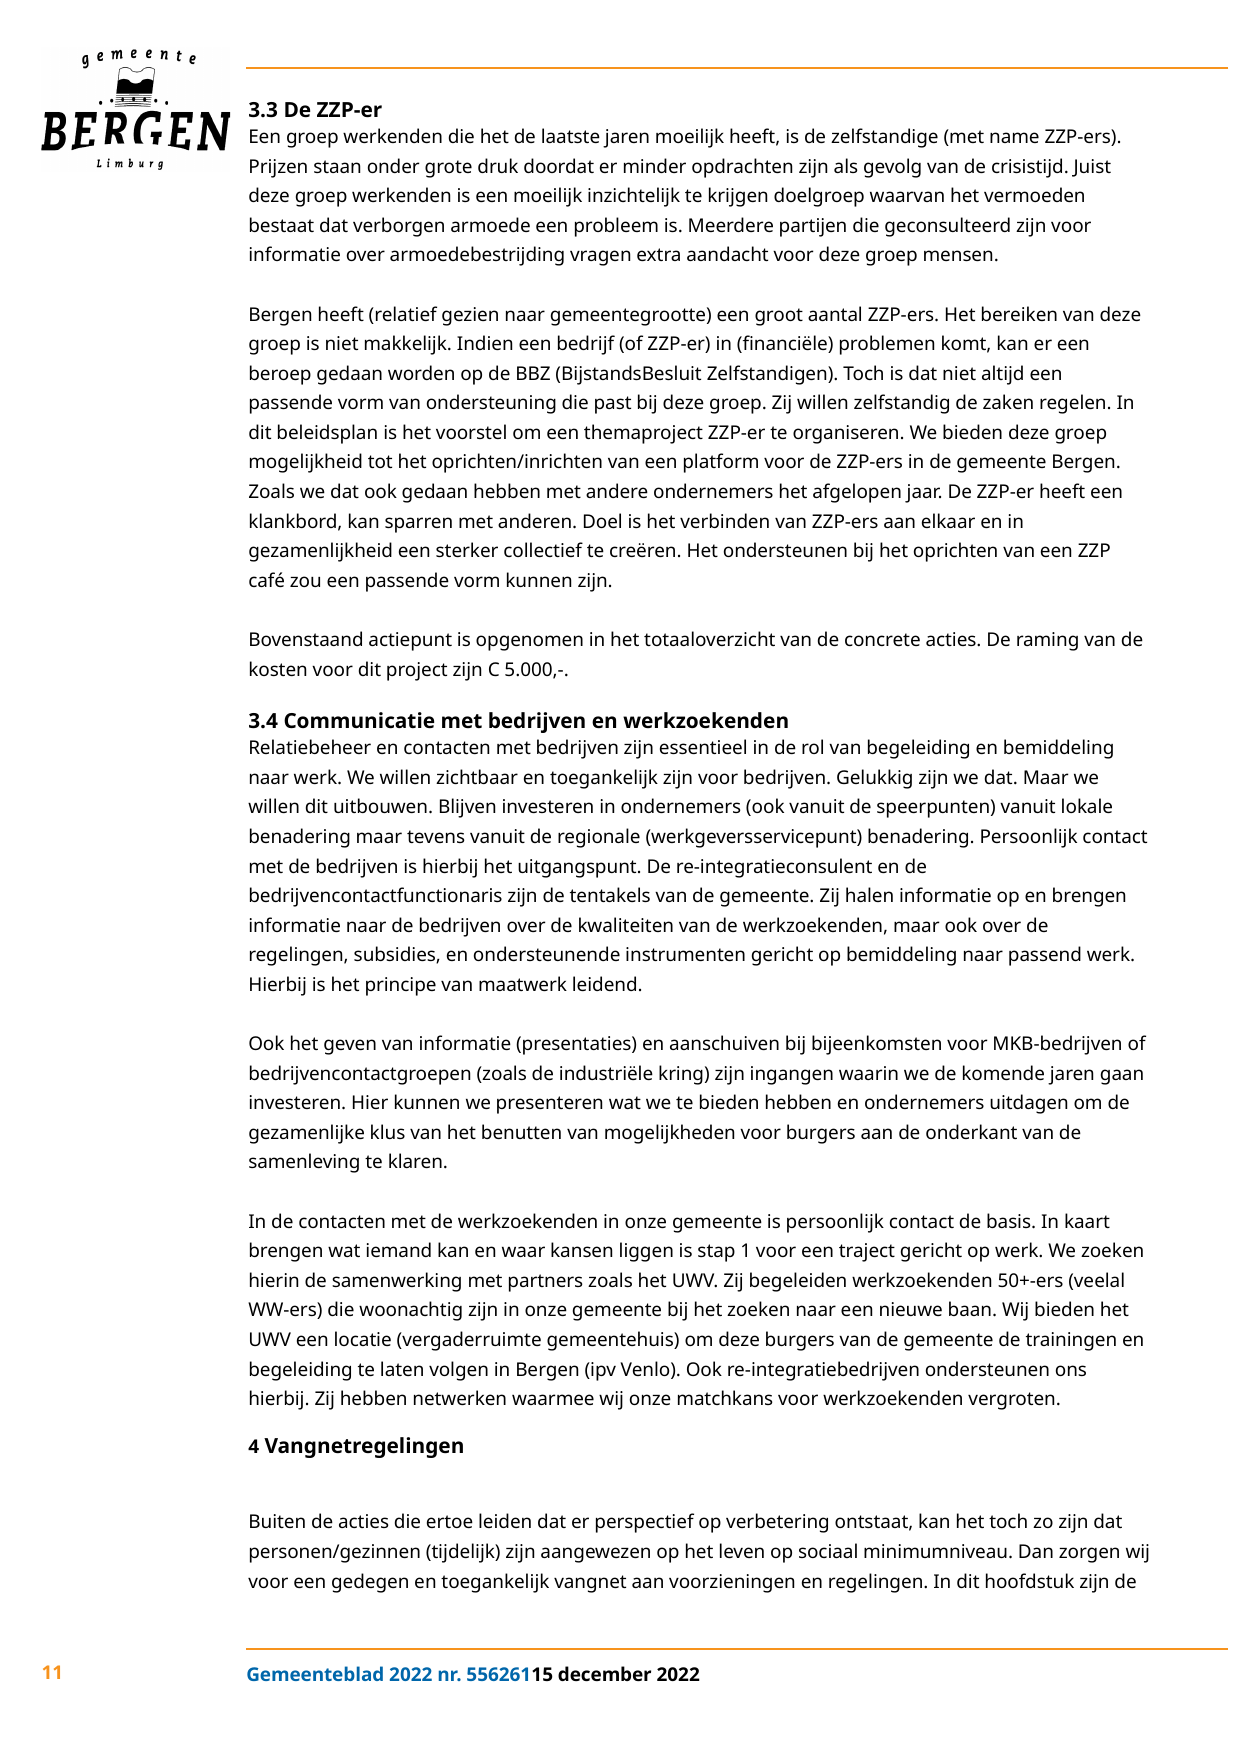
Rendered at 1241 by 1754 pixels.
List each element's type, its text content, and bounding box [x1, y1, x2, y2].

text 3.3 De ZZP-er [248, 95, 1152, 123]
text 4 Vangnetregelingen [248, 1431, 1152, 1459]
text Relatiebeheer en contacten met bedrijven zijn essentieel in de rol van begeleiding en bemiddeling naar werk. We willen zichtbaar en toegankelijk zijn voor bedrijven. Gelukkig zijn we dat. Maar we willen dit uitbouwen. Blijven investeren in ondernemers (ook vanuit de speerpunten) vanuit lokale benadering maar tevens vanuit de regionale (werkgeversservicepunt) benadering. Persoonlijk contact met de bedrijven is hierbij het uitgangspunt. De re-integratieconsulent en de bedrijvencontactfunctionaris zijn de tentakels van de gemeente. Zij halen informatie op en brengen informatie naar de bedrijven over de kwaliteiten van de werkzoekenden, maar ook over de regelingen, subsidies, en ondersteunende instrumenten gericht op bemiddeling naar passend werk. Hierbij is het principe van maatwerk leidend. [248, 734, 1152, 997]
text Bovenstaand actiepunt is opgenomen in het totaaloverzicht van de concrete acties. De raming van de kosten voor dit project zijn C 5.000,-. [248, 626, 1152, 681]
text Bergen heeft (relatief gezien naar gemeentegrootte) een groot aantal ZZP-ers. Het bereiken van deze groep is niet makkelijk. Indien een bedrijf (of ZZP-er) in (financiële) problemen komt, kan er een beroep gedaan worden op de BBZ (BijstandsBesluit Zelfstandigen). Toch is dat niet altijd een passende vorm van ondersteuning die past bij deze groep. Zij willen zelfstandig de zaken regelen. In dit beleidsplan is het voorstel om een themaproject ZZP-er te organiseren. We bieden deze groep mogelijkheid tot het oprichten/inrichten van een platform voor de ZZP-ers in de gemeente Bergen. Zoals we dat ook gedaan hebben met andere ondernemers het afgelopen jaar. De ZZP-er heeft een klankbord, kan sparren met anderen. Doel is het verbinden van ZZP-ers aan elkaar en in gezamenlijkheid een sterker collectief te creëren. Het ondersteunen bij het oprichten van een ZZP café zou een passende vorm kunnen zijn. [248, 301, 1152, 593]
picture [41, 47, 231, 172]
text Een groep werkenden die het de laatste jaren moeilijk heeft, is de zelfstandige (met name ZZP-ers). Prijzen staan onder grote druk doordat er minder opdrachten zijn als gevolg van de crisistijd. Juist deze groep werkenden is een moeilijk inzichtelijk te krijgen doelgroep waarvan het vermoeden bestaat dat verborgen armoede een probleem is. Meerdere partijen die geconsulteerd zijn voor informatie over armoedebestrijding vragen extra aandacht voor deze groep mensen. [248, 123, 1152, 267]
text Buiten de acties die ertoe leiden dat er perspectief op verbetering ontstaat, kan het toch zo zijn dat personen/gezinnen (tijdelijk) zijn aangewezen op het leven op sociaal minimumniveau. Dan zorgen wij voor een gedegen en toegankelijk vangnet aan voorzieningen en regelingen. In dit hoofdstuk zijn de [248, 1509, 1152, 1594]
text Ook het geven van informatie (presentaties) en aanschuiven bij bijeenkomsten voor MKB-bedrijven of bedrijvencontactgroepen (zoals de industriële kring) zijn ingangen waarin we de komende jaren gaan investeren. Hier kunnen we presenteren wat we te bieden hebben en ondernemers uitdagen om de gezamenlijke klus van het benutten van mogelijkheden voor burgers aan de onderkant van de samenleving te klaren. [248, 1030, 1152, 1174]
text 3.4 Communicatie met bedrijven en werkzoekenden [248, 706, 1152, 734]
text In de contacten met de werkzoekenden in onze gemeente is persoonlijk contact de basis. In kaart brengen wat iemand kan en waar kansen liggen is stap 1 voor een traject gericht op werk. We zoeken hierin de samenwerking met partners zoals het UWV. Zij begeleiden werkzoekenden 50+-ers (veelal WW-ers) die woonachtig zijn in onze gemeente bij het zoeken naar een nieuwe baan. Wij bieden het UWV een locatie (vergaderruimte gemeentehuis) om deze burgers van de gemeente de trainingen en begeleiding te laten volgen in Bergen (ipv Venlo). Ook re-integratiebedrijven ondersteunen ons hierbij. Zij hebben netwerken waarmee wij onze matchkans voor werkzoekenden vergroten. [248, 1208, 1152, 1411]
